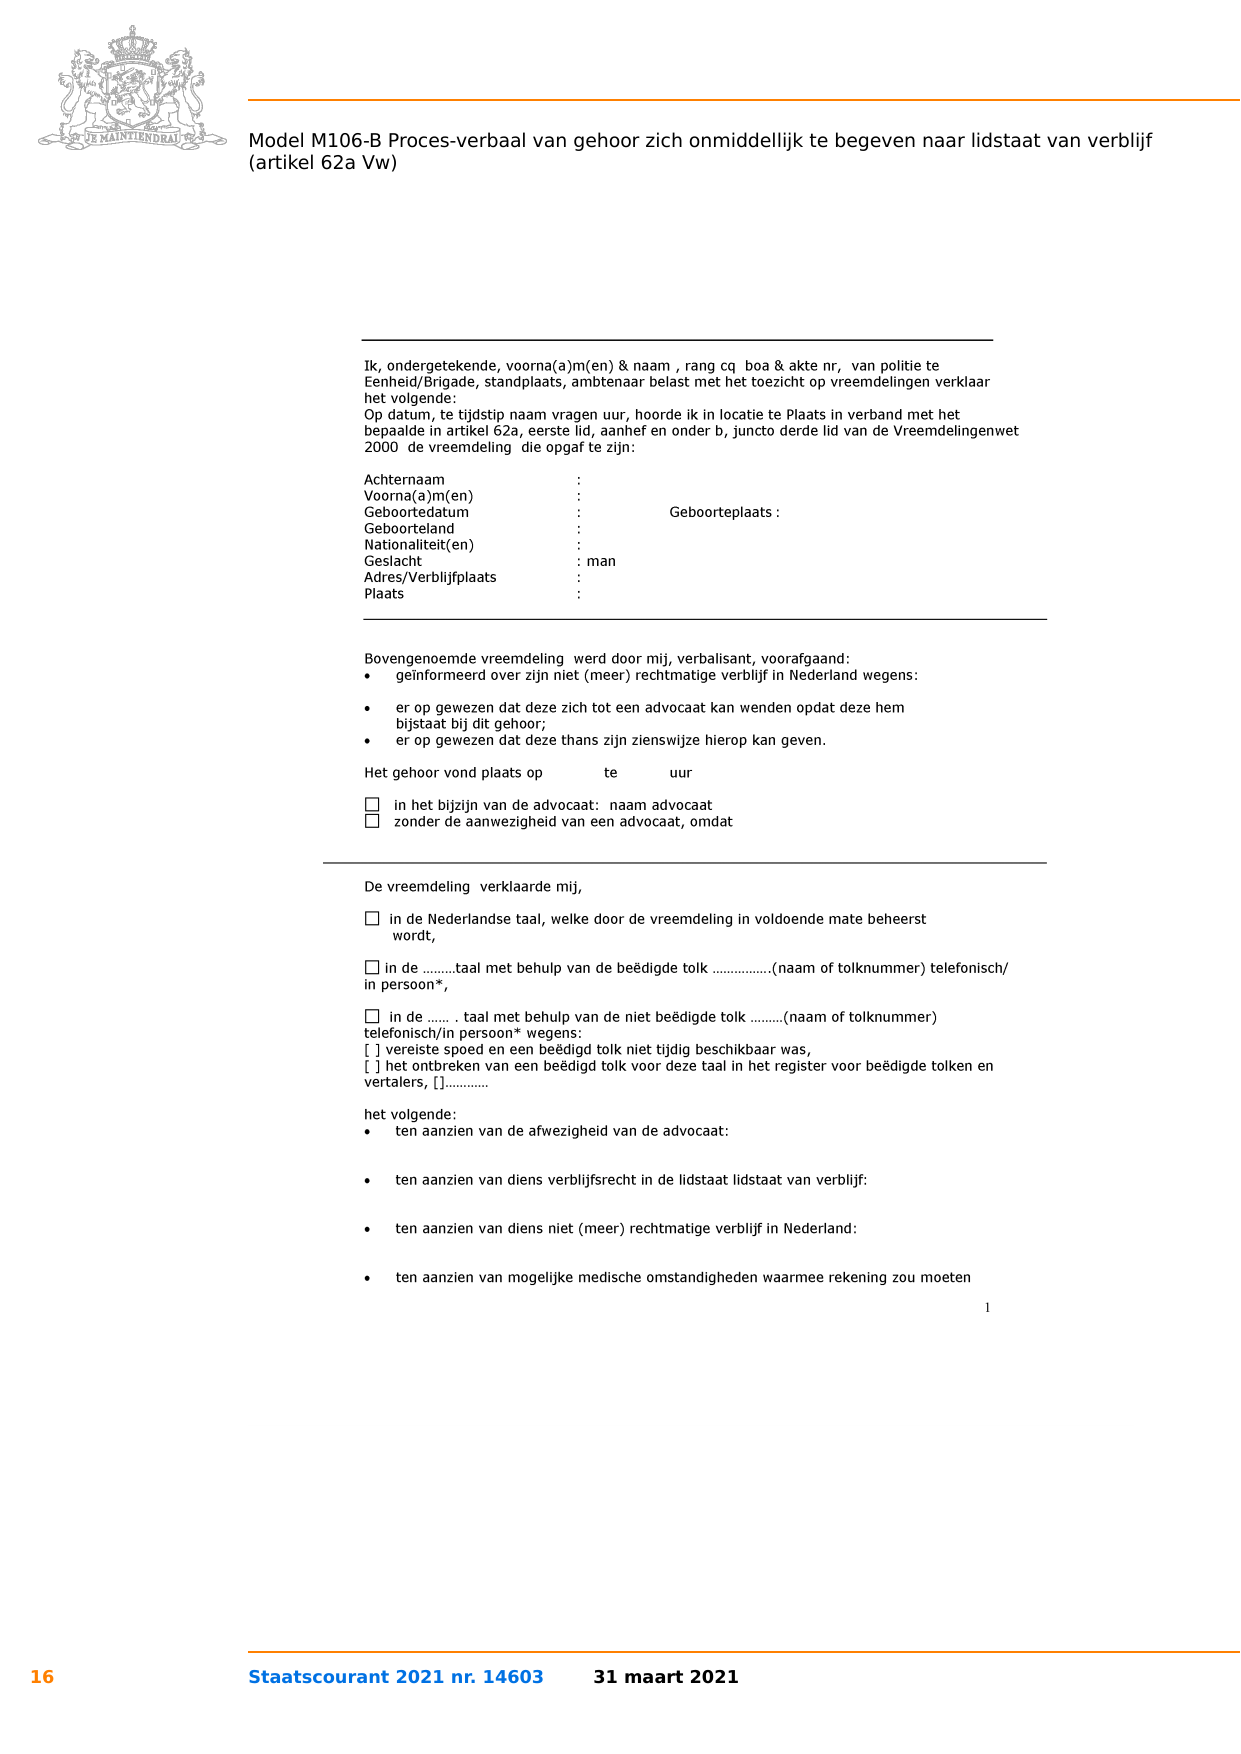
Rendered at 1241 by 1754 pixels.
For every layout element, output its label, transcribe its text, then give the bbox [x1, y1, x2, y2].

picture [38, 25, 227, 150]
text Model M106-B Proces-verbaal van gehoor zich onmiddellijk te begeven naar lidstaat van verblijf (artikel 62a Vw) [248, 130, 1163, 1608]
picture [248, 173, 1134, 1426]
